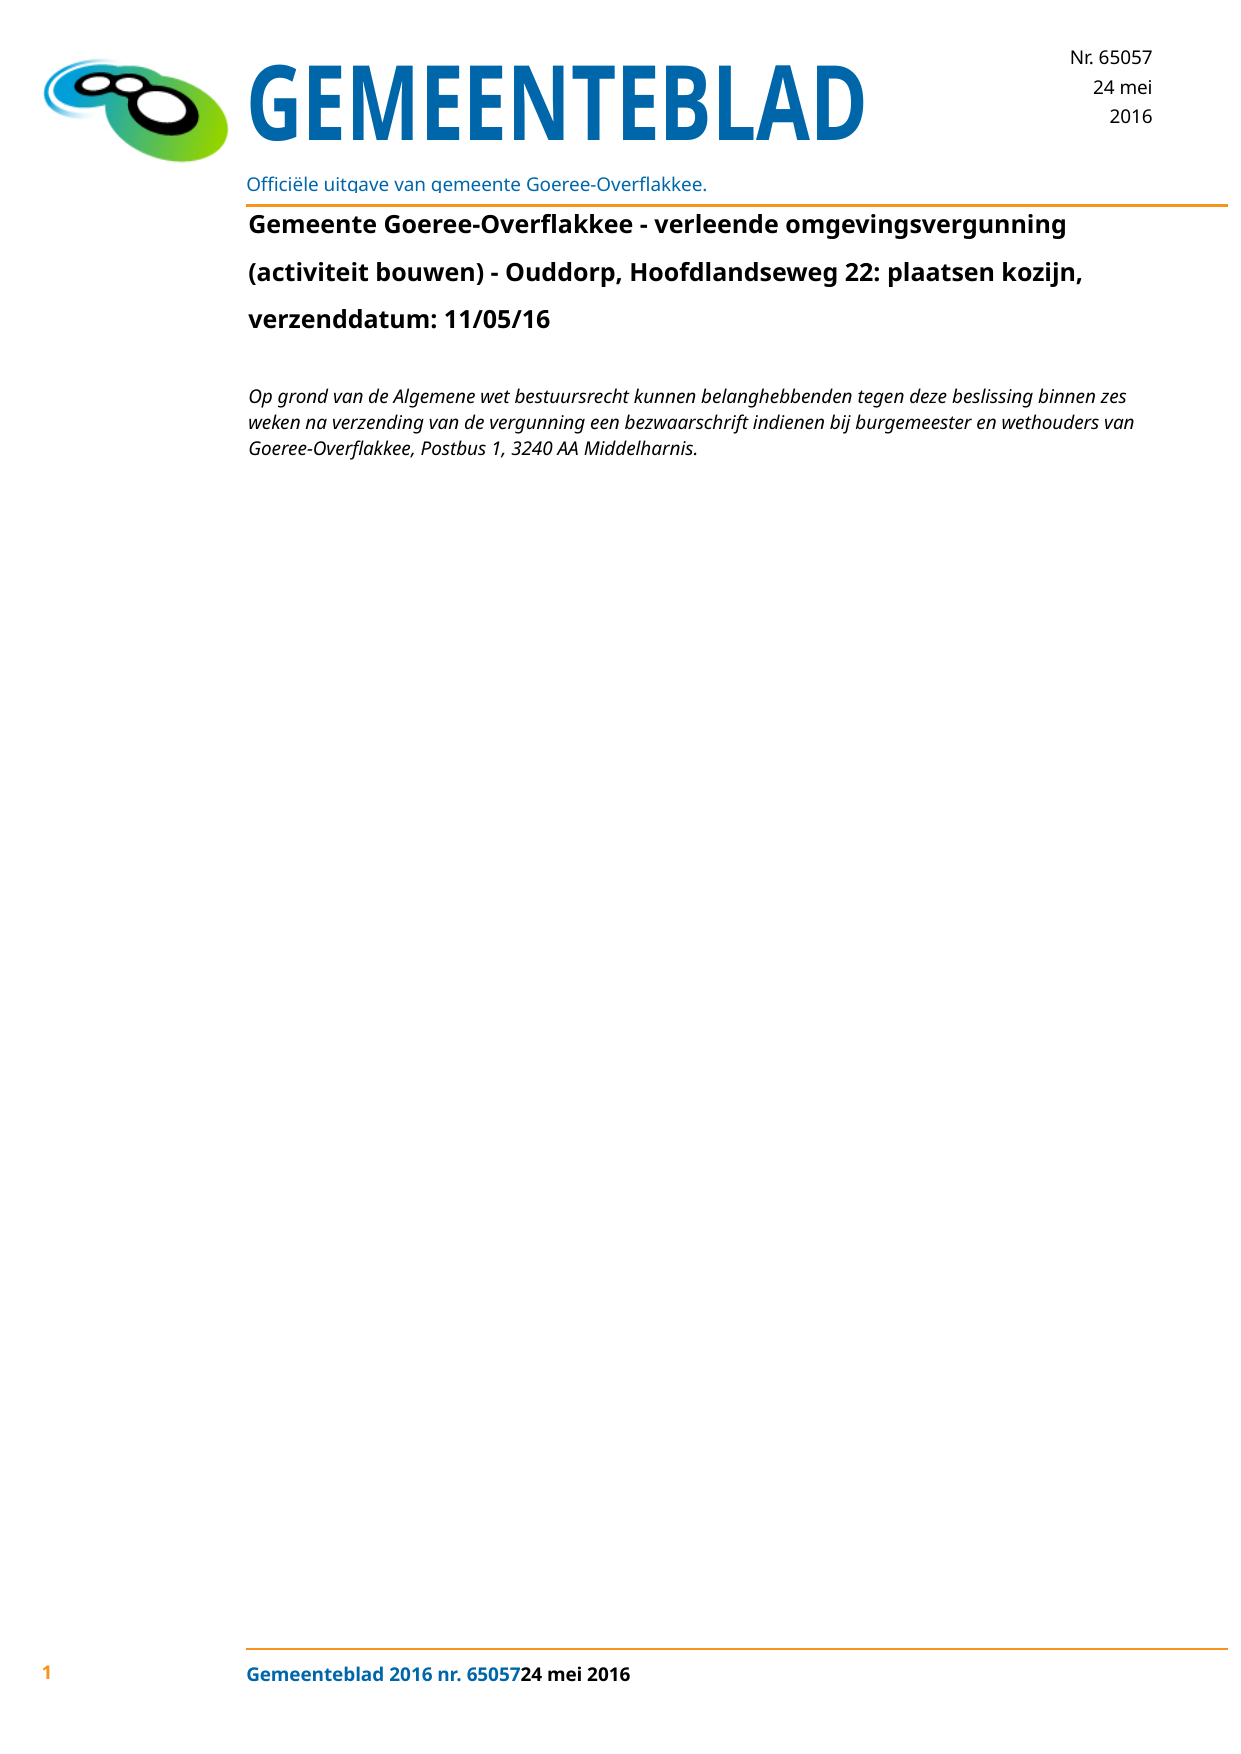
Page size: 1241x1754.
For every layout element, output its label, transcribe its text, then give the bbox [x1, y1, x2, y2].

picture [41, 47, 231, 172]
text Op grond van de Algemene wet bestuursrecht kunnen belanghebbenden tegen deze beslissing binnen zes weken na verzending van de vergunning een bezwaarschrift indienen bij burgemeester en wethouders van Goeree-Overflakkee, Postbus 1, 3240 AA Middelharnis. [248, 384, 1152, 461]
text Gemeente Goeree-Overflakkee - verleende omgevingsvergunning (activiteit bouwen) - Ouddorp, Hoofdlandseweg 22: plaatsen kozijn, verzenddatum: 11/05/16 [248, 207, 1152, 336]
